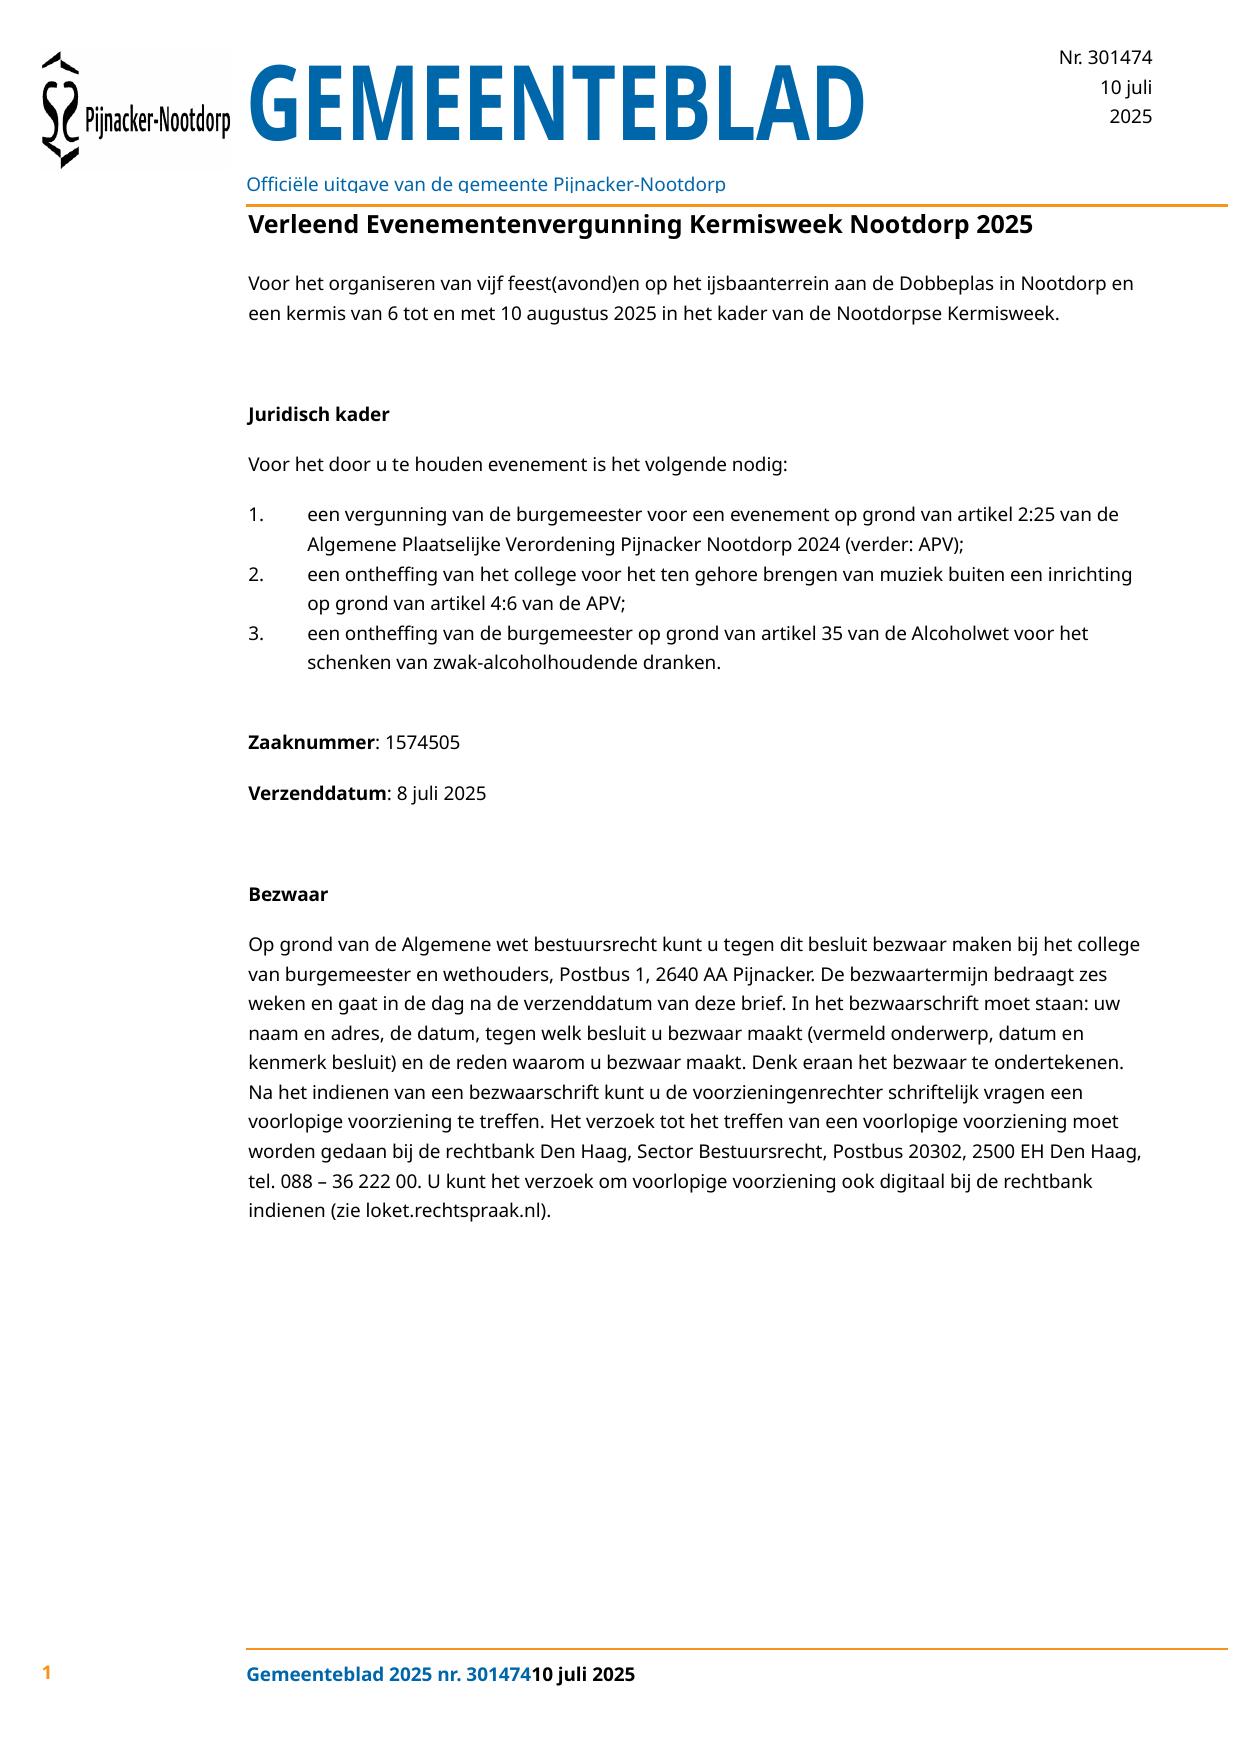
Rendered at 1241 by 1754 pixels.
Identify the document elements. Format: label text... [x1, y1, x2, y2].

text Voor het organiseren van vijf feest(avond)en op het ijsbaanterrein aan de Dobbeplas in Nootdorp en een kermis van 6 tot en met 10 augustus 2025 in het kader van de Nootdorpse Kermisweek. [248, 270, 1152, 326]
list een ontheffing van het college voor het ten gehore brengen van muziek buiten een inrichting op grond van artikel 4:6 van de APV; [248, 561, 1152, 616]
text Verzenddatum: 8 juli 2025 [248, 780, 1152, 806]
list een vergunning van de burgemeester voor een evenement op grond van artikel 2:25 van de Algemene Plaatselijke Verordening Pijnacker Nootdorp 2024 (verder: APV); [248, 502, 1152, 557]
text Verleend Evenementenvergunning Kermisweek Nootdorp 2025 [248, 207, 1152, 241]
text Zaaknummer: 1574505 [248, 729, 1152, 755]
text Op grond van de Algemene wet bestuursrecht kunt u tegen dit besluit bezwaar maken bij het college van burgemeester en wethouders, Postbus 1, 2640 AA Pijnacker. De bezwaartermijn bedraagt zes weken en gaat in de dag na de verzenddatum van deze brief. In het bezwaarschrift moet staan: uw naam en adres, de datum, tegen welk besluit u bezwaar maakt (vermeld onderwerp, datum en kenmerk besluit) en de reden waarom u bezwaar maakt. Denk eraan het bezwaar te ondertekenen. Na het indienen van een bezwaarschrift kunt u de voorzieningenrechter schriftelijk vragen een voorlopige voorziening te treffen. Het verzoek tot het treffen van een voorlopige voorziening moet worden gedaan bij de rechtbank Den Haag, Sector Bestuursrecht, Postbus 20302, 2500 EH Den Haag, tel. 088 – 36 222 00. U kunt het verzoek om voorlopige voorziening ook digitaal bij de rechtbank indienen (zie loket.rechtspraak.nl). [248, 931, 1152, 1223]
text Bezwaar [248, 881, 1152, 906]
list een ontheffing van de burgemeester op grond van artikel 35 van de Alcoholwet voor het schenken van zwak-alcoholhoudende dranken. [248, 620, 1152, 675]
text Juridisch kader [248, 401, 1152, 426]
picture [41, 47, 231, 172]
text Voor het door u te houden evenement is het volgende nodig: [248, 451, 1152, 477]
